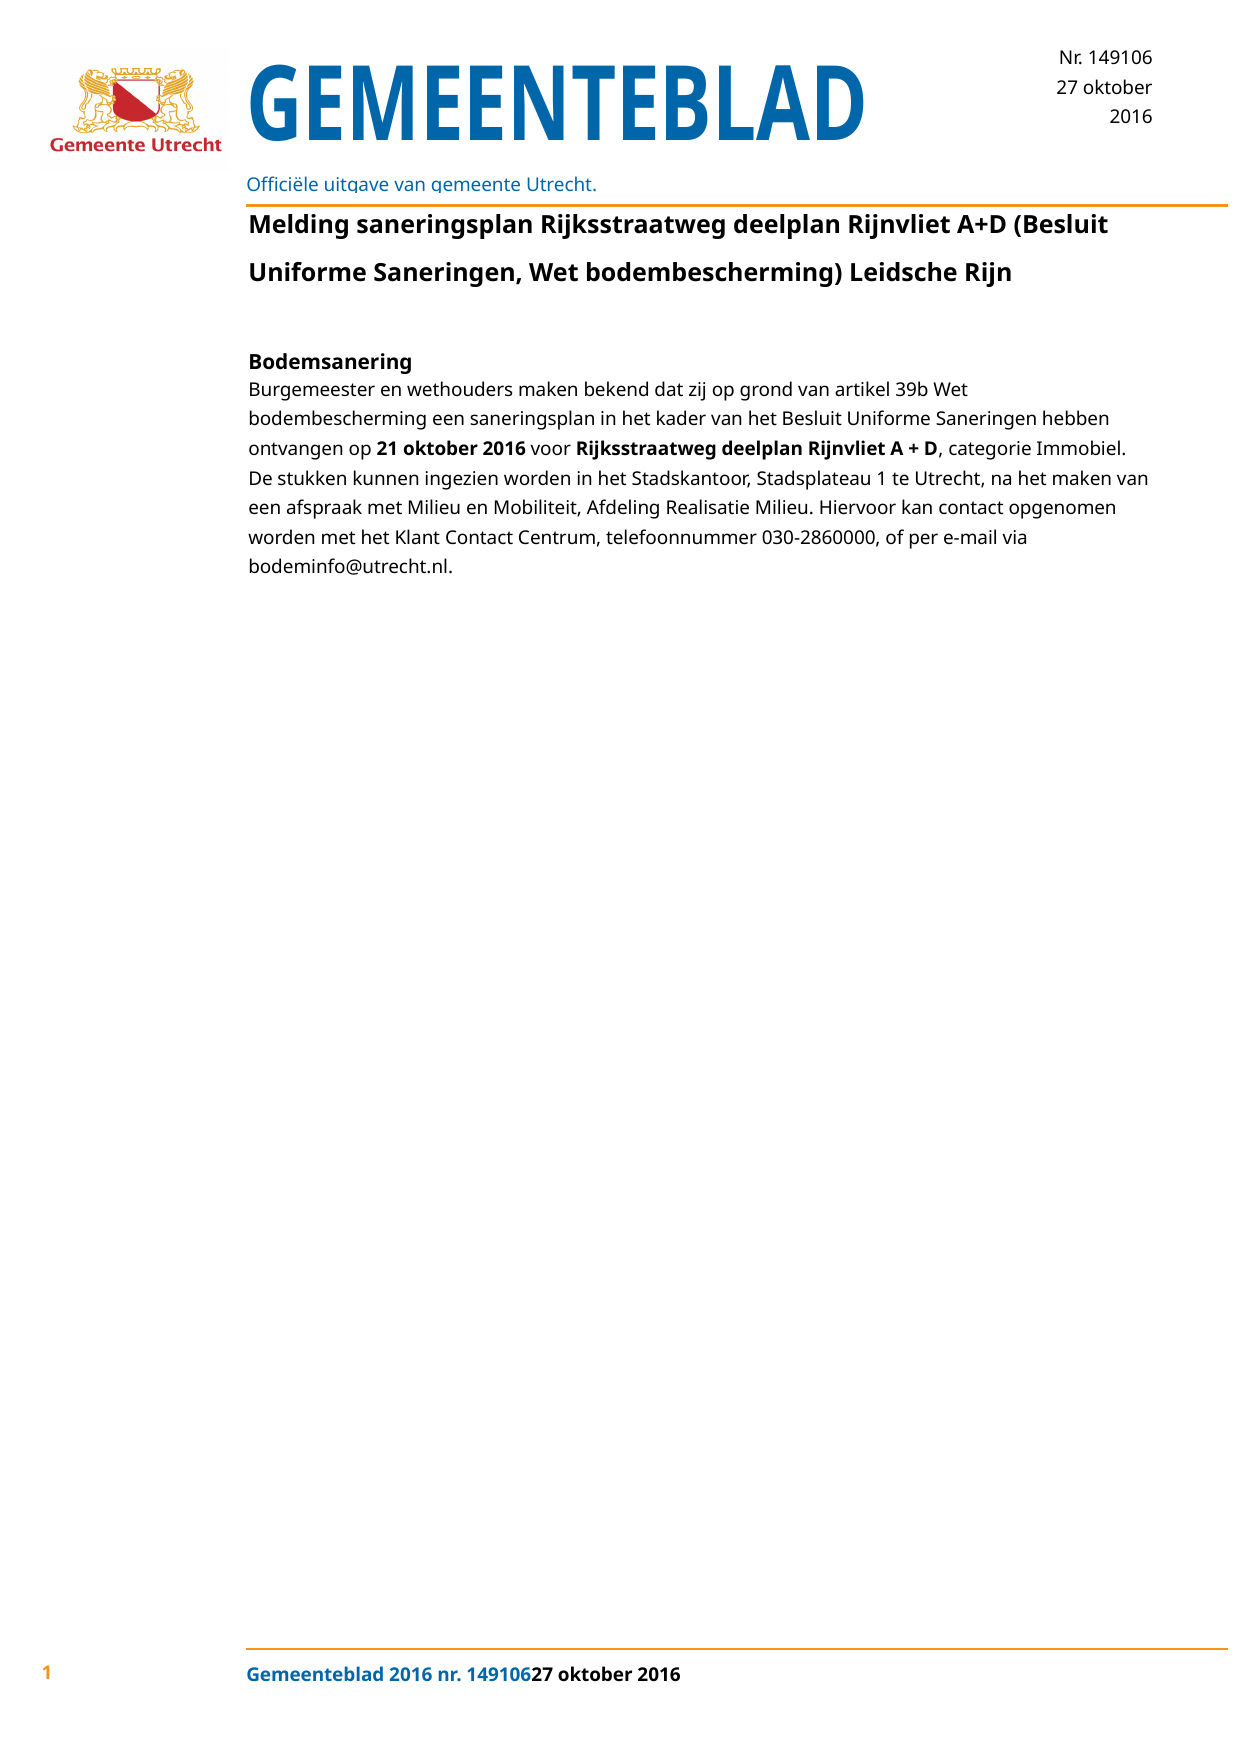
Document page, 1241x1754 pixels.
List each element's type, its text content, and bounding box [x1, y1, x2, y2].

text Burgemeester en wethouders maken bekend dat zij op grond van artikel 39b Wet bodembescherming een saneringsplan in het kader van het Besluit Uniforme Saneringen hebben ontvangen op 21 oktober 2016 voor Rijksstraatweg deelplan Rijnvliet A + D, categorie Immobiel. [248, 376, 1152, 461]
text Melding saneringsplan Rijksstraatweg deelplan Rijnvliet A+D (Besluit Uniforme Saneringen, Wet bodembescherming) Leidsche Rijn [248, 207, 1152, 288]
text De stukken kunnen ingezien worden in het Stadskantoor, Stadsplateau 1 te Utrecht, na het maken van een afspraak met Milieu en Mobiliteit, Afdeling Realisatie Milieu. Hiervoor kan contact opgenomen worden met het Klant Contact Centrum, telefoonnummer 030-2860000, of per e-mail via bodeminfo@utrecht.nl. [248, 465, 1152, 579]
picture [41, 47, 231, 172]
text Bodemsanering [248, 347, 1152, 376]
